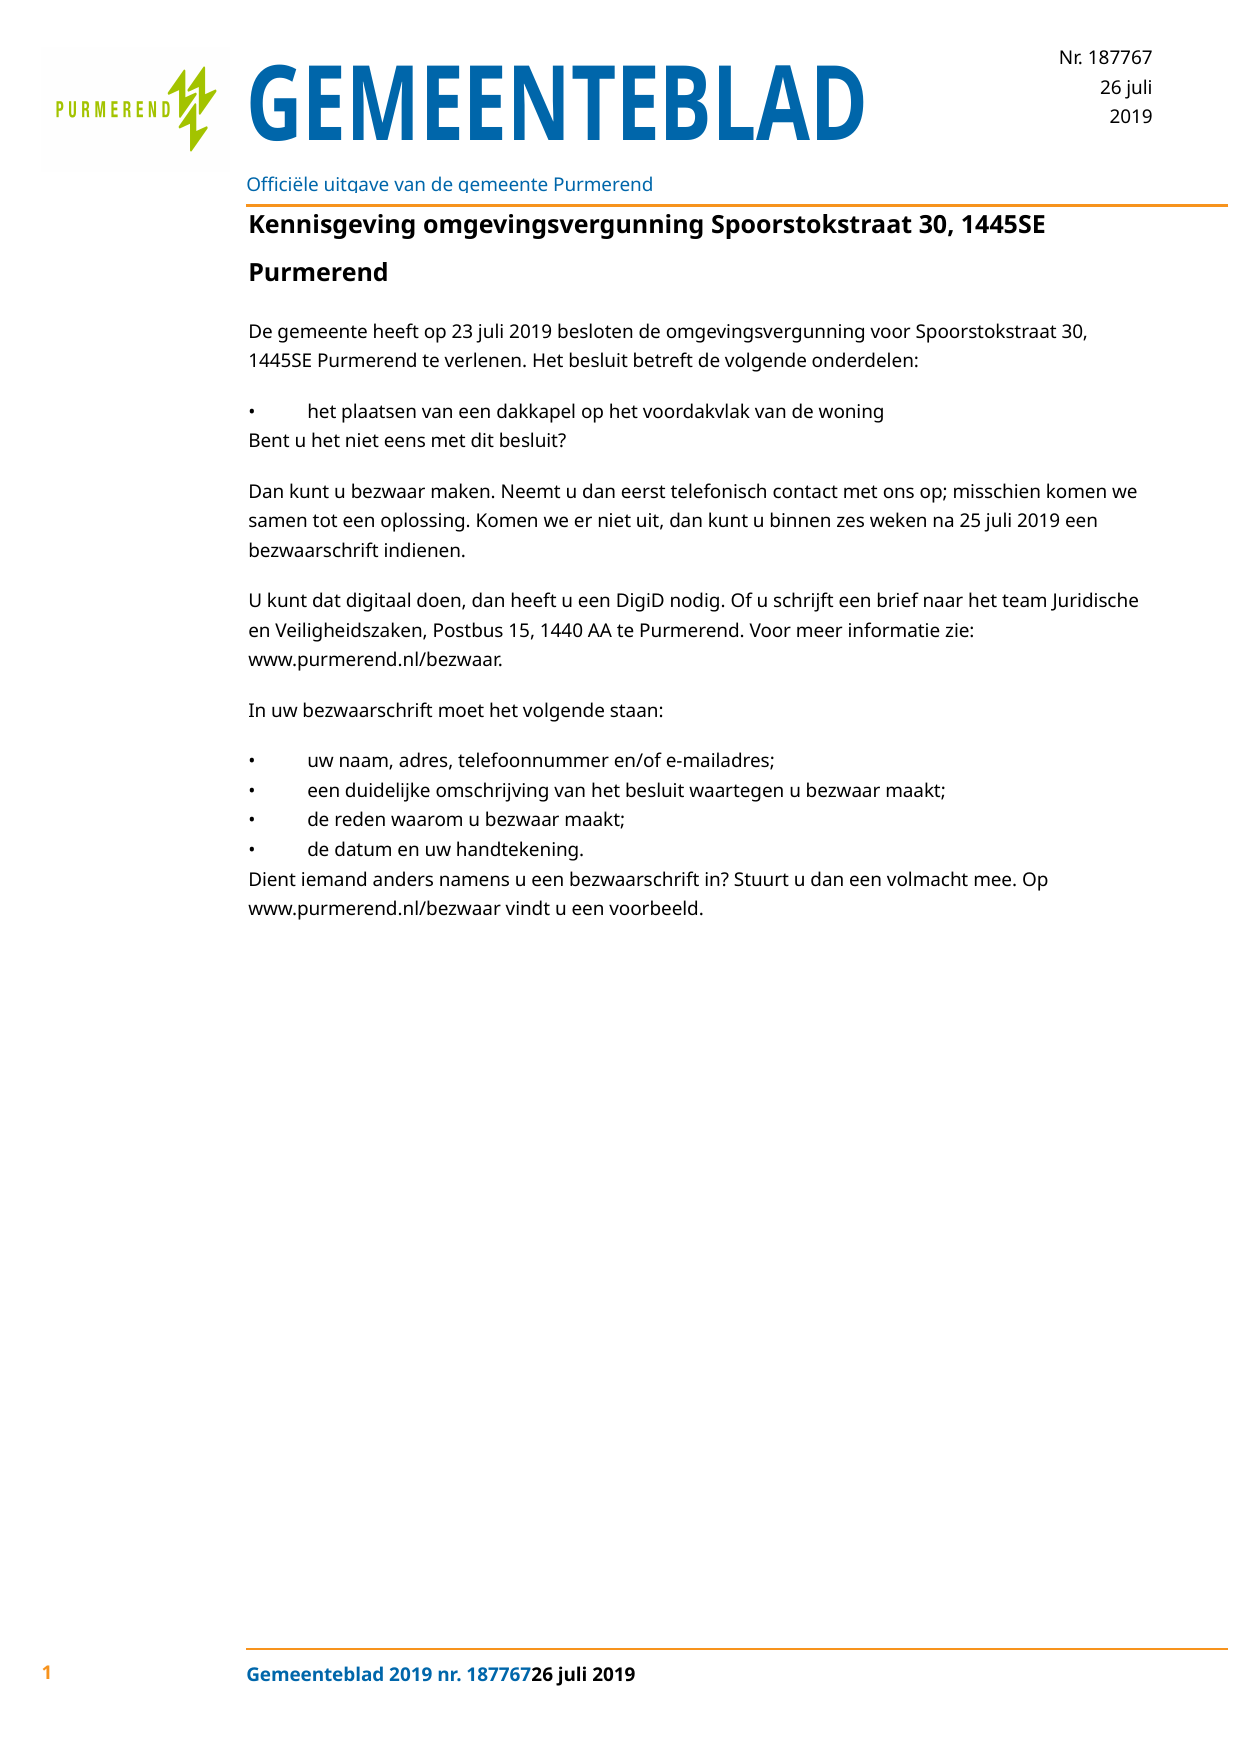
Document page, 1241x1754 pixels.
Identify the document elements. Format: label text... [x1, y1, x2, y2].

list een duidelijke omschrijving van het besluit waartegen u bezwaar maakt; [248, 777, 1152, 803]
list de reden waarom u bezwaar maakt; [248, 807, 1152, 832]
text In uw bezwaarschrift moet het volgende staan: [248, 697, 1152, 723]
text De gemeente heeft op 23 juli 2019 besloten de omgevingsvergunning voor Spoorstokstraat 30, 1445SE Purmerend te verlenen. Het besluit betreft de volgende onderdelen: [248, 318, 1152, 373]
text Bent u het niet eens met dit besluit? [248, 427, 1152, 453]
picture [41, 47, 231, 172]
list uw naam, adres, telefoonnummer en/of e-mailadres; [248, 747, 1152, 773]
list het plaatsen van een dakkapel op het voordakvlak van de woning [248, 398, 1152, 424]
text Kennisgeving omgevingsvergunning Spoorstokstraat 30, 1445SE Purmerend [248, 207, 1152, 288]
text Dan kunt u bezwaar maken. Neemt u dan eerst telefonisch contact met ons op; misschien komen we samen tot een oplossing. Komen we er niet uit, dan kunt u binnen zes weken na 25 juli 2019 een bezwaarschrift indienen. [248, 478, 1152, 563]
text U kunt dat digitaal doen, dan heeft u een DigiD nodig. Of u schrijft een brief naar het team Juridische en Veiligheidszaken, Postbus 15, 1440 AA te Purmerend. Voor meer informatie zie: www.purmerend.nl/bezwaar. [248, 587, 1152, 672]
text Dient iemand anders namens u een bezwaarschrift in? Stuurt u dan een volmacht mee. Op www.purmerend.nl/bezwaar vindt u een voorbeeld. [248, 866, 1152, 921]
list de datum en uw handtekening. [248, 836, 1152, 862]
